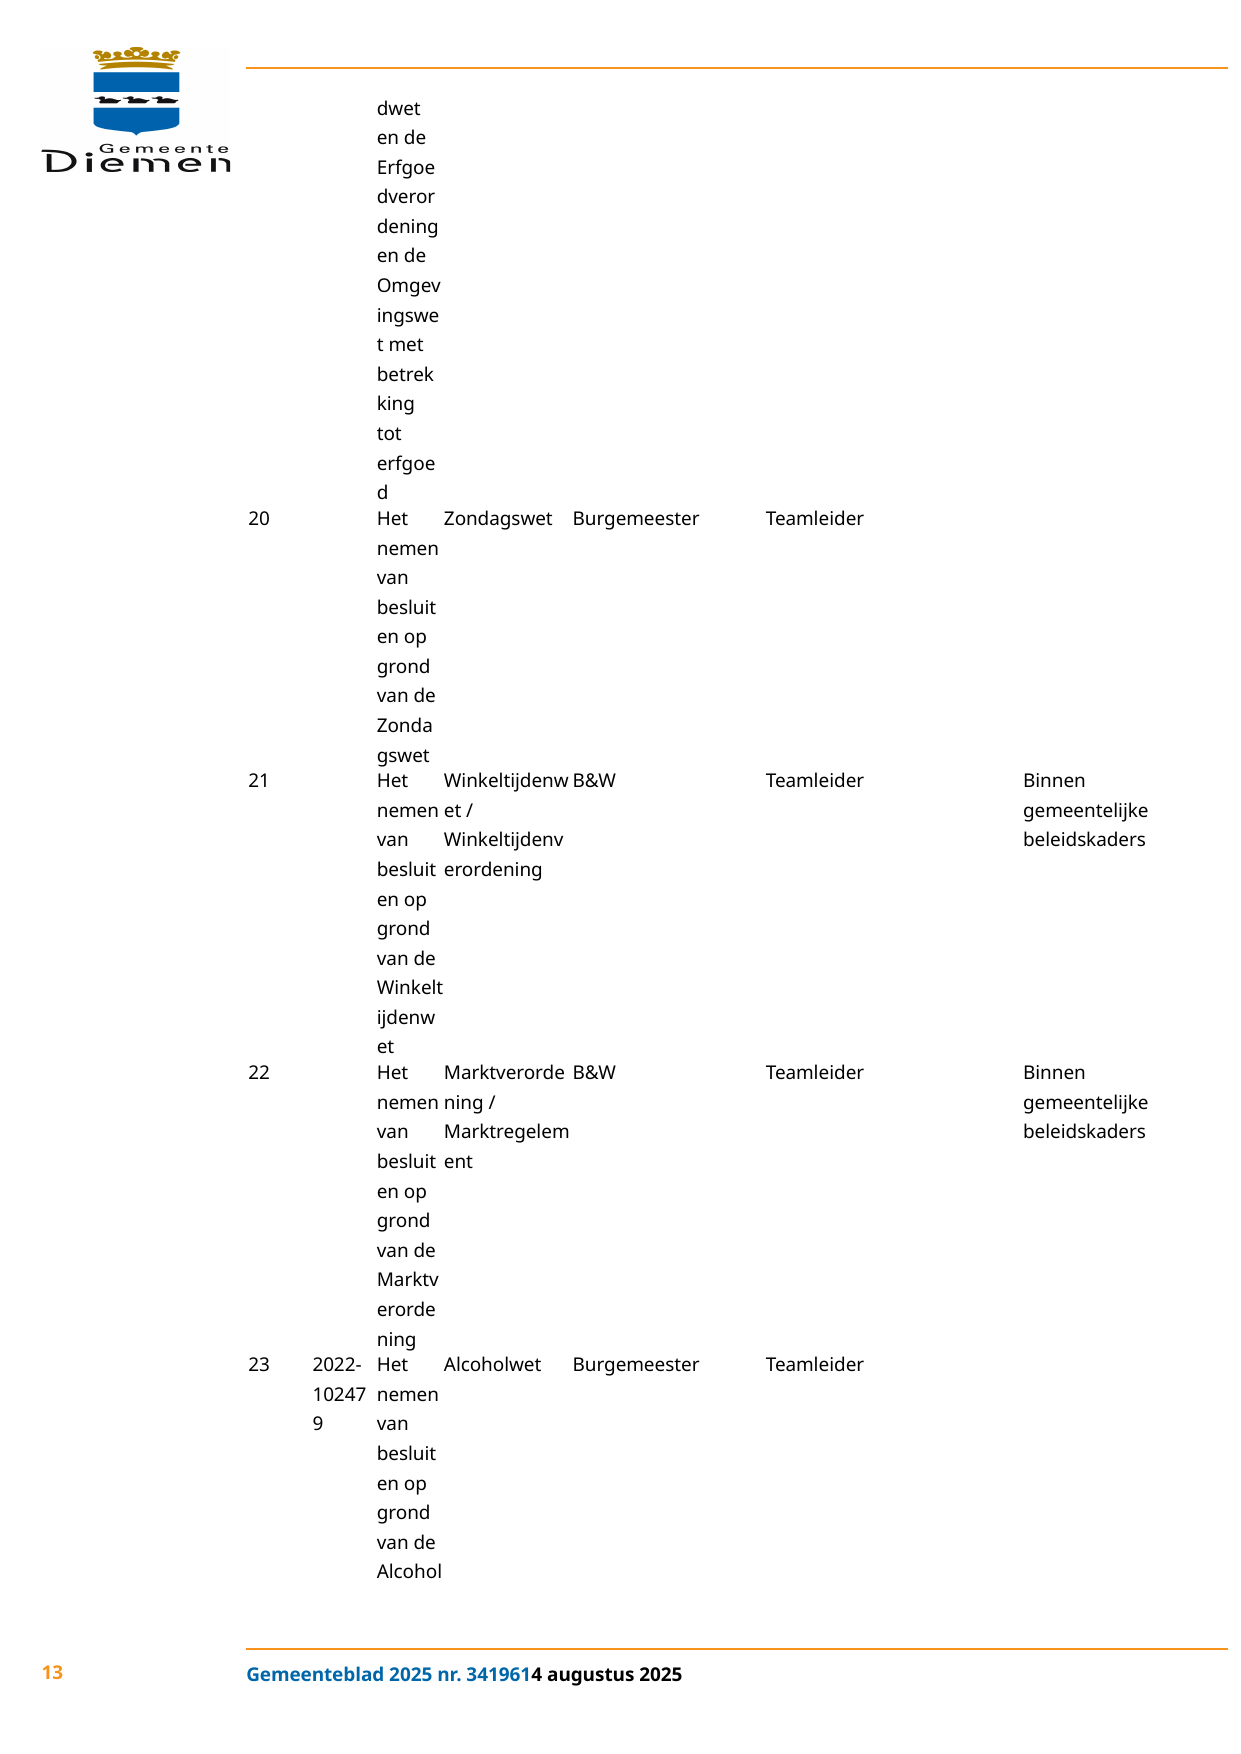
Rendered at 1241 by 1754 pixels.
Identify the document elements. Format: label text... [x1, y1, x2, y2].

table_cell [894, 505, 1023, 767]
table_cell Teamleider [766, 768, 894, 1059]
table_cell 20 [248, 505, 312, 767]
table_cell Teamleider [766, 505, 894, 767]
table_cell [894, 1351, 1023, 1584]
table_cell [312, 1060, 377, 1351]
table_cell B&W [573, 768, 766, 1059]
table_cell [248, 95, 312, 505]
table_cell [312, 768, 377, 1059]
table_cell Burgemeester [573, 505, 766, 767]
table_cell Het nemen van besluiten op grond van de Winkeltijdenwet [377, 768, 444, 1059]
table_cell Teamleider [766, 1060, 894, 1351]
table_cell [894, 95, 1023, 505]
table_cell Alcoholwet [444, 1351, 572, 1584]
table_cell 2022-102479 [312, 1351, 377, 1584]
table_cell Winkeltijdenwet / Winkeltijdenverordening [444, 768, 572, 1059]
table_cell 23 [248, 1351, 312, 1584]
table_cell dwet en de Erfgoedverordening en de Omgevingswet met betrekking tot erfgoed [377, 95, 444, 505]
table_cell [1023, 1351, 1152, 1584]
table_cell [573, 95, 766, 505]
table_cell [312, 505, 377, 767]
table_cell B&W [573, 1060, 766, 1351]
table_cell Het nemen van besluiten op grond van de Zondagswet [377, 505, 444, 767]
table_cell Het nemen van besluiten op grond van de Alcohol [377, 1351, 444, 1584]
table_cell Binnen gemeentelijke beleidskaders [1023, 768, 1152, 1059]
table_cell Binnen gemeentelijke beleidskaders [1023, 1060, 1152, 1351]
table_cell Marktverordening / Marktregelement [444, 1060, 572, 1351]
table_cell [766, 95, 894, 505]
table_cell [1023, 95, 1152, 505]
table_cell Burgemeester [573, 1351, 766, 1584]
table_cell Het nemen van besluiten op grond van de Marktverordening [377, 1060, 444, 1351]
table_cell 21 [248, 768, 312, 1059]
table_cell Zondagswet [444, 505, 572, 767]
table_cell [894, 768, 1023, 1059]
table_cell [312, 95, 377, 505]
table_cell [1023, 505, 1152, 767]
picture [41, 47, 231, 172]
table_cell 22 [248, 1060, 312, 1351]
table_cell [444, 95, 572, 505]
table_cell [894, 1060, 1023, 1351]
table_cell Teamleider [766, 1351, 894, 1584]
